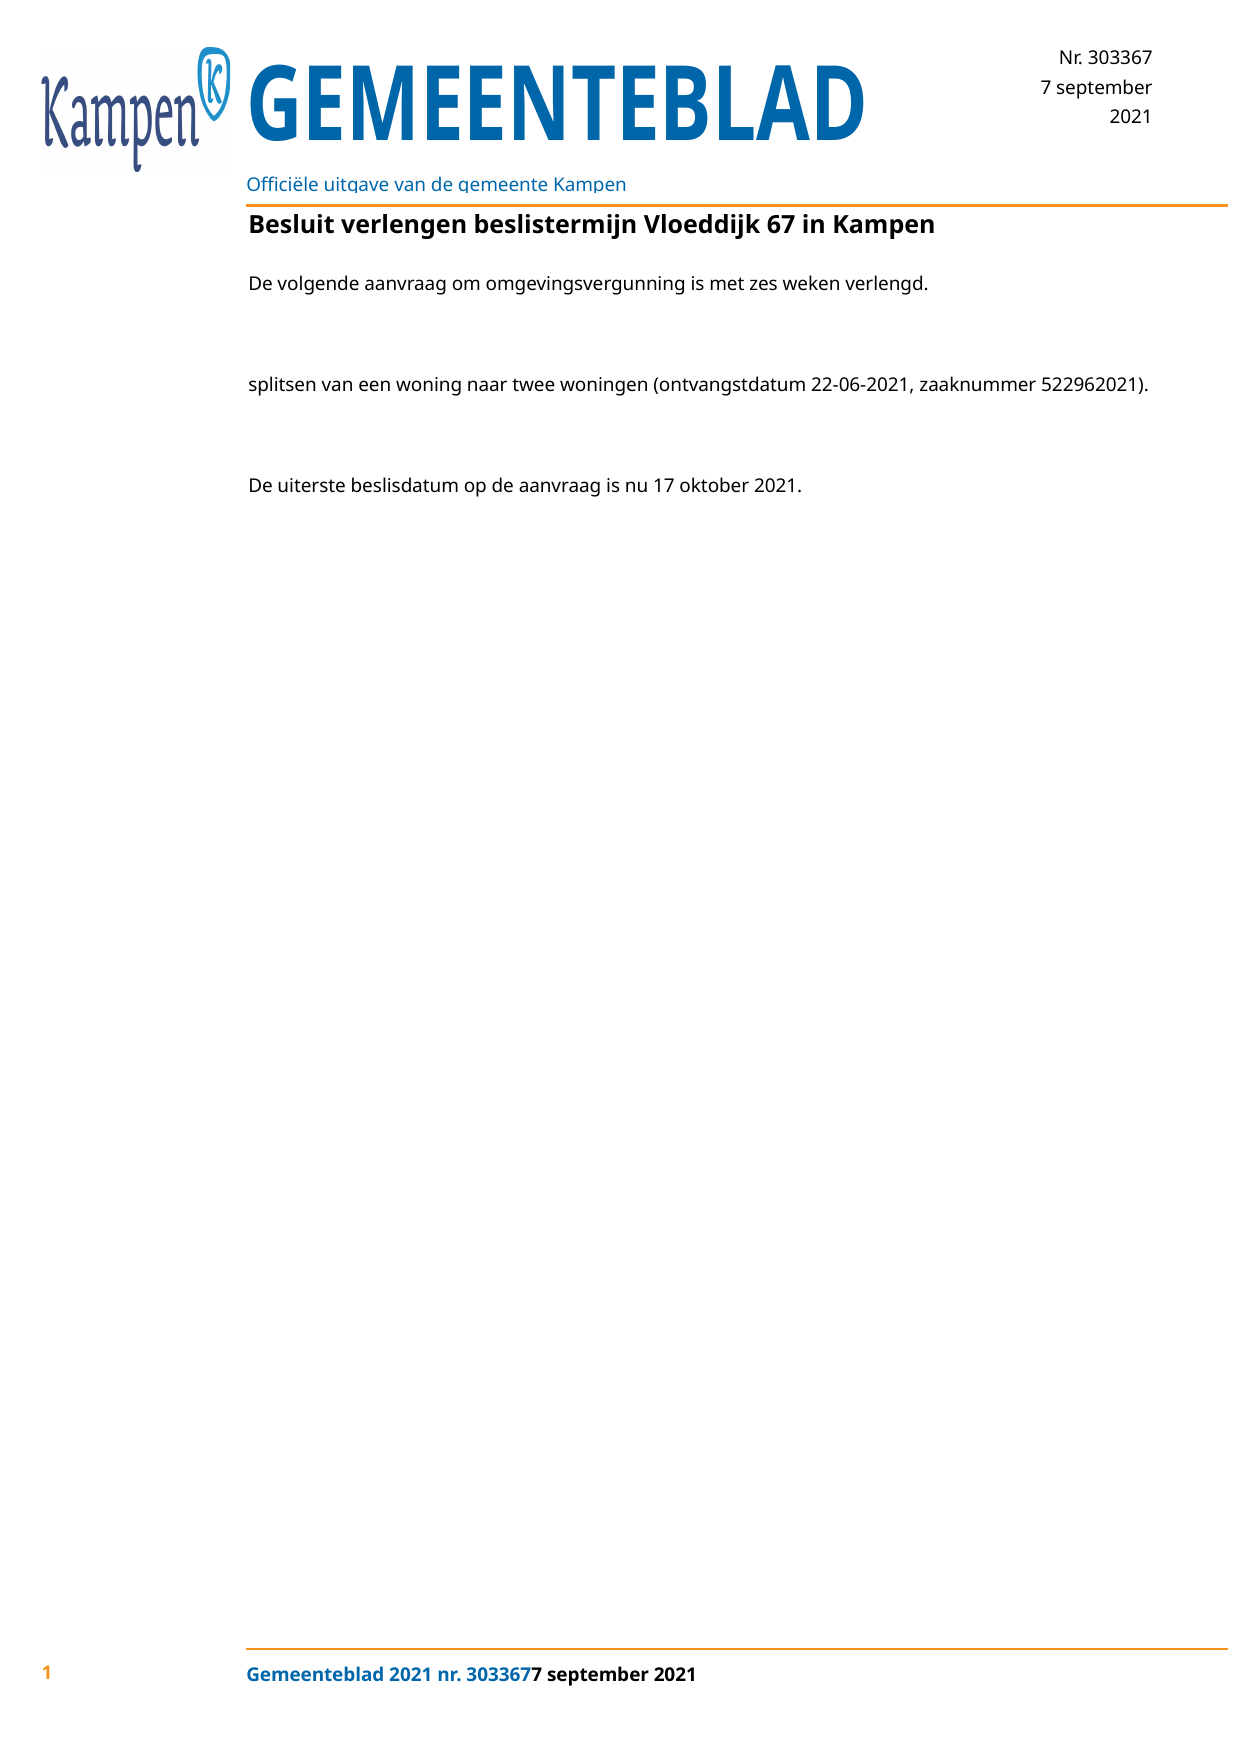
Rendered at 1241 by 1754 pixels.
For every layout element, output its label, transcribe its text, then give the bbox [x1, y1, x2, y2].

text De volgende aanvraag om omgevingsvergunning is met zes weken verlengd. [248, 270, 1152, 296]
text splitsen van een woning naar twee woningen (ontvangstdatum 22-06-2021, zaaknummer 522962021). [248, 371, 1152, 397]
text Besluit verlengen beslistermijn Vloeddijk 67 in Kampen [248, 207, 1152, 241]
text De uiterste beslisdatum op de aanvraag is nu 17 oktober 2021. [248, 472, 1152, 498]
picture [41, 47, 231, 172]
